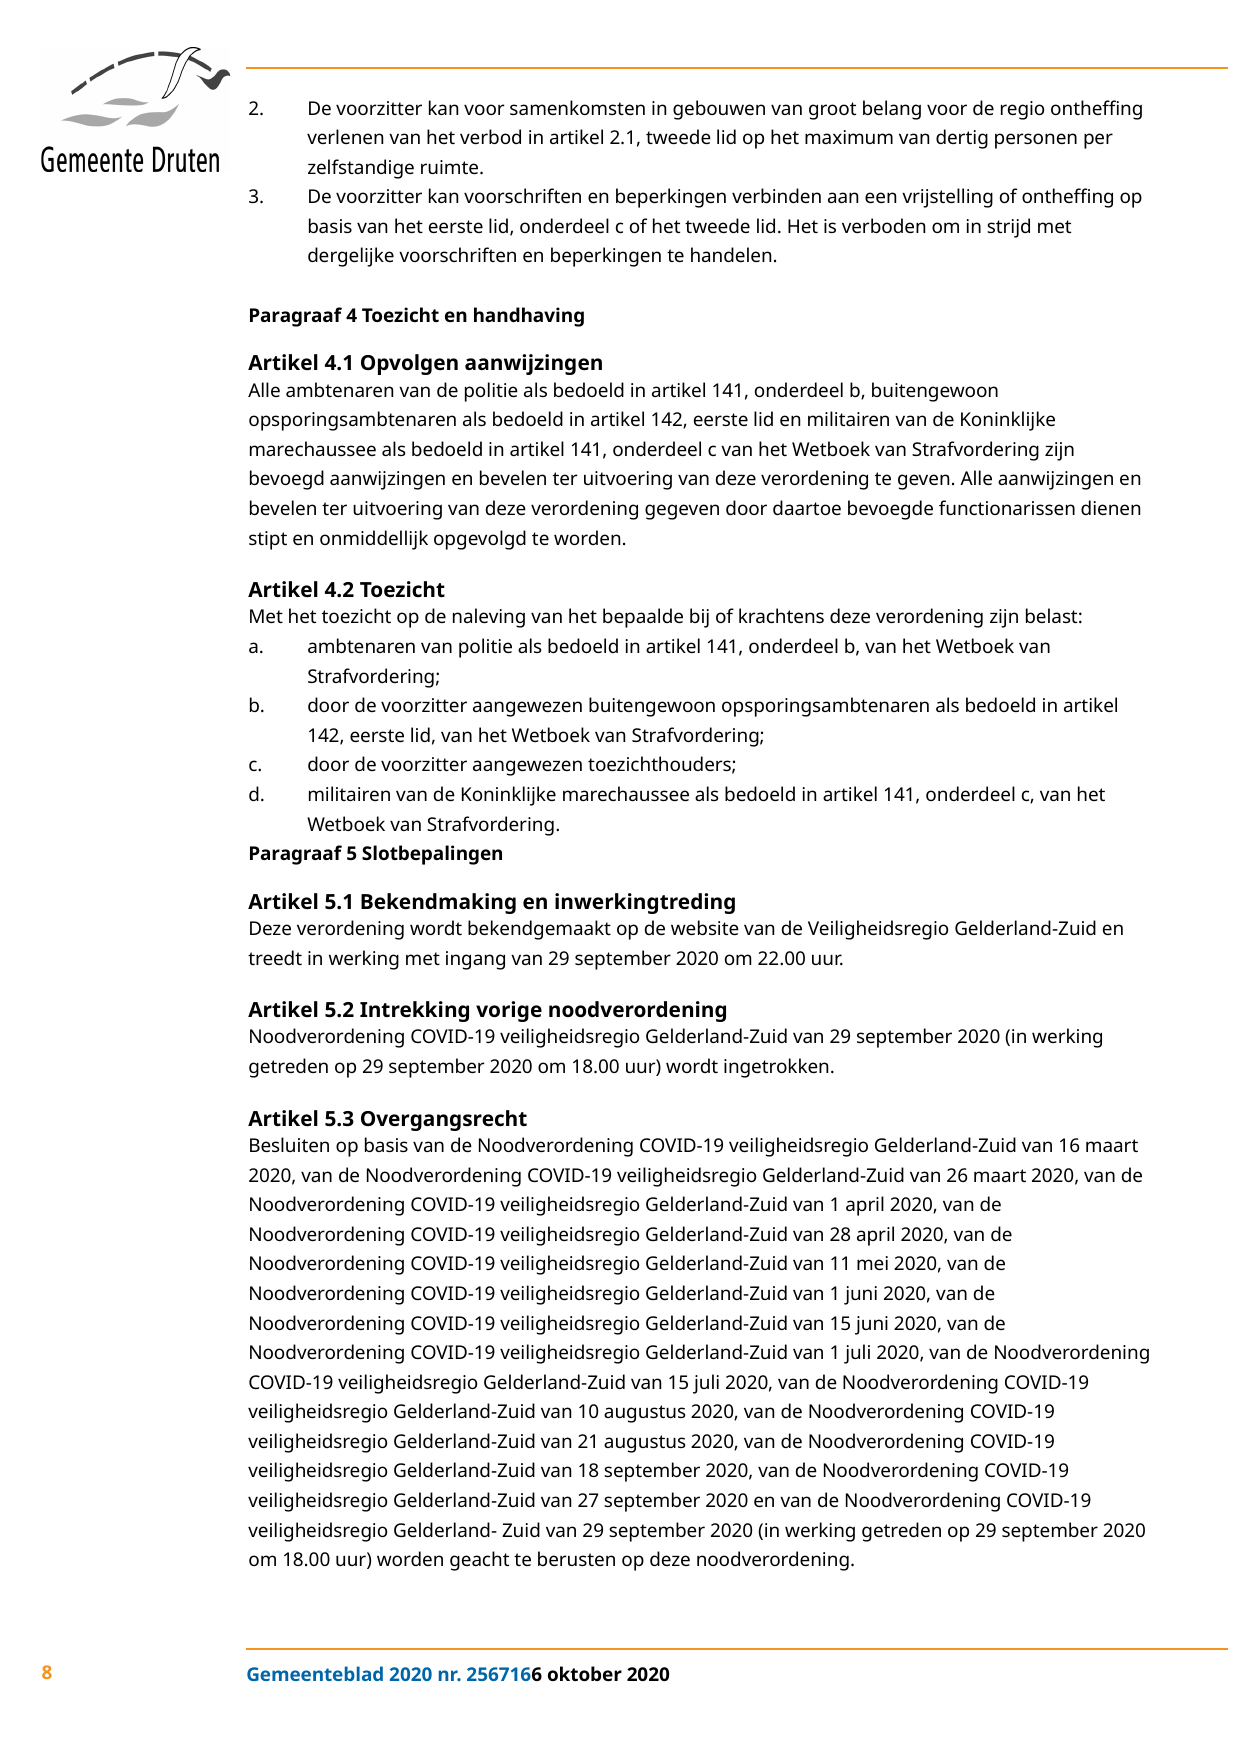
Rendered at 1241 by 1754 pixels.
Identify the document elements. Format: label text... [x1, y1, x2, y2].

list De voorzitter kan voor samenkomsten in gebouwen van groot belang voor de regio ontheffing verlenen van het verbod in artikel 2.1, tweede lid op het maximum van dertig personen per zelfstandige ruimte. [248, 95, 1152, 180]
text Artikel 4.2 Toezicht [248, 575, 1152, 604]
text Artikel 5.1 Bekendmaking en inwerkingtreding [248, 887, 1152, 915]
text Paragraaf 4 Toezicht en handhaving [248, 302, 1152, 328]
list De voorzitter kan voorschriften en beperkingen verbinden aan een vrijstelling of ontheffing op basis van het eerste lid, onderdeel c of het tweede lid. Het is verboden om in strijd met dergelijke voorschriften en beperkingen te handelen. [248, 183, 1152, 268]
picture [41, 47, 231, 172]
text Noodverordening COVID-19 veiligheidsregio Gelderland-Zuid van 29 september 2020 (in werking getreden op 29 september 2020 om 18.00 uur) wordt ingetrokken. [248, 1024, 1152, 1079]
list militairen van de Koninklijke marechaussee als bedoeld in artikel 141, onderdeel c, van het Wetboek van Strafvordering. [248, 781, 1152, 836]
list ambtenaren van politie als bedoeld in artikel 141, onderdeel b, van het Wetboek van Strafvordering; [248, 633, 1152, 688]
text Artikel 5.2 Intrekking vorige noodverordening [248, 995, 1152, 1024]
text Artikel 4.1 Opvolgen aanwijzingen [248, 348, 1152, 377]
text Besluiten op basis van de Noodverordening COVID-19 veiligheidsregio Gelderland-Zuid van 16 maart 2020, van de Noodverordening COVID-19 veiligheidsregio Gelderland-Zuid van 26 maart 2020, van de Noodverordening COVID-19 veiligheidsregio Gelderland-Zuid van 1 april 2020, van de Noodverordening COVID-19 veiligheidsregio Gelderland-Zuid van 28 april 2020, van de Noodverordening COVID-19 veiligheidsregio Gelderland-Zuid van 11 mei 2020, van de Noodverordening COVID-19 veiligheidsregio Gelderland-Zuid van 1 juni 2020, van de Noodverordening COVID-19 veiligheidsregio Gelderland-Zuid van 15 juni 2020, van de Noodverordening COVID-19 veiligheidsregio Gelderland-Zuid van 1 juli 2020, van de Noodverordening COVID-19 veiligheidsregio Gelderland-Zuid van 15 juli 2020, van de Noodverordening COVID-19 veiligheidsregio Gelderland-Zuid van 10 augustus 2020, van de Noodverordening COVID-19 veiligheidsregio Gelderland-Zuid van 21 augustus 2020, van de Noodverordening COVID-19 veiligheidsregio Gelderland-Zuid van 18 september 2020, van de Noodverordening COVID-19 veiligheidsregio Gelderland-Zuid van 27 september 2020 en van de Noodverordening COVID-19 veiligheidsregio Gelderland- Zuid van 29 september 2020 (in werking getreden op 29 september 2020 om 18.00 uur) worden geacht te berusten op deze noodverordening. [248, 1132, 1152, 1572]
text Artikel 5.3 Overgangsrecht [248, 1104, 1152, 1132]
list door de voorzitter aangewezen buitengewoon opsporingsambtenaren als bedoeld in artikel 142, eerste lid, van het Wetboek van Strafvordering; [248, 692, 1152, 748]
text Paragraaf 5 Slotbepalingen [248, 840, 1152, 866]
text Deze verordening wordt bekendgemaakt op de website van de Veiligheidsregio Gelderland-Zuid en treedt in werking met ingang van 29 september 2020 om 22.00 uur. [248, 915, 1152, 971]
text Alle ambtenaren van de politie als bedoeld in artikel 141, onderdeel b, buitengewoon opsporingsambtenaren als bedoeld in artikel 142, eerste lid en militairen van de Koninklijke marechaussee als bedoeld in artikel 141, onderdeel c van het Wetboek van Strafvordering zijn bevoegd aanwijzingen en bevelen ter uitvoering van deze verordening te geven. Alle aanwijzingen en bevelen ter uitvoering van deze verordening gegeven door daartoe bevoegde functionarissen dienen stipt en onmiddellijk opgevolgd te worden. [248, 377, 1152, 551]
list door de voorzitter aangewezen toezichthouders; [248, 752, 1152, 777]
text Met het toezicht op de naleving van het bepaalde bij of krachtens deze verordening zijn belast: [248, 604, 1152, 629]
